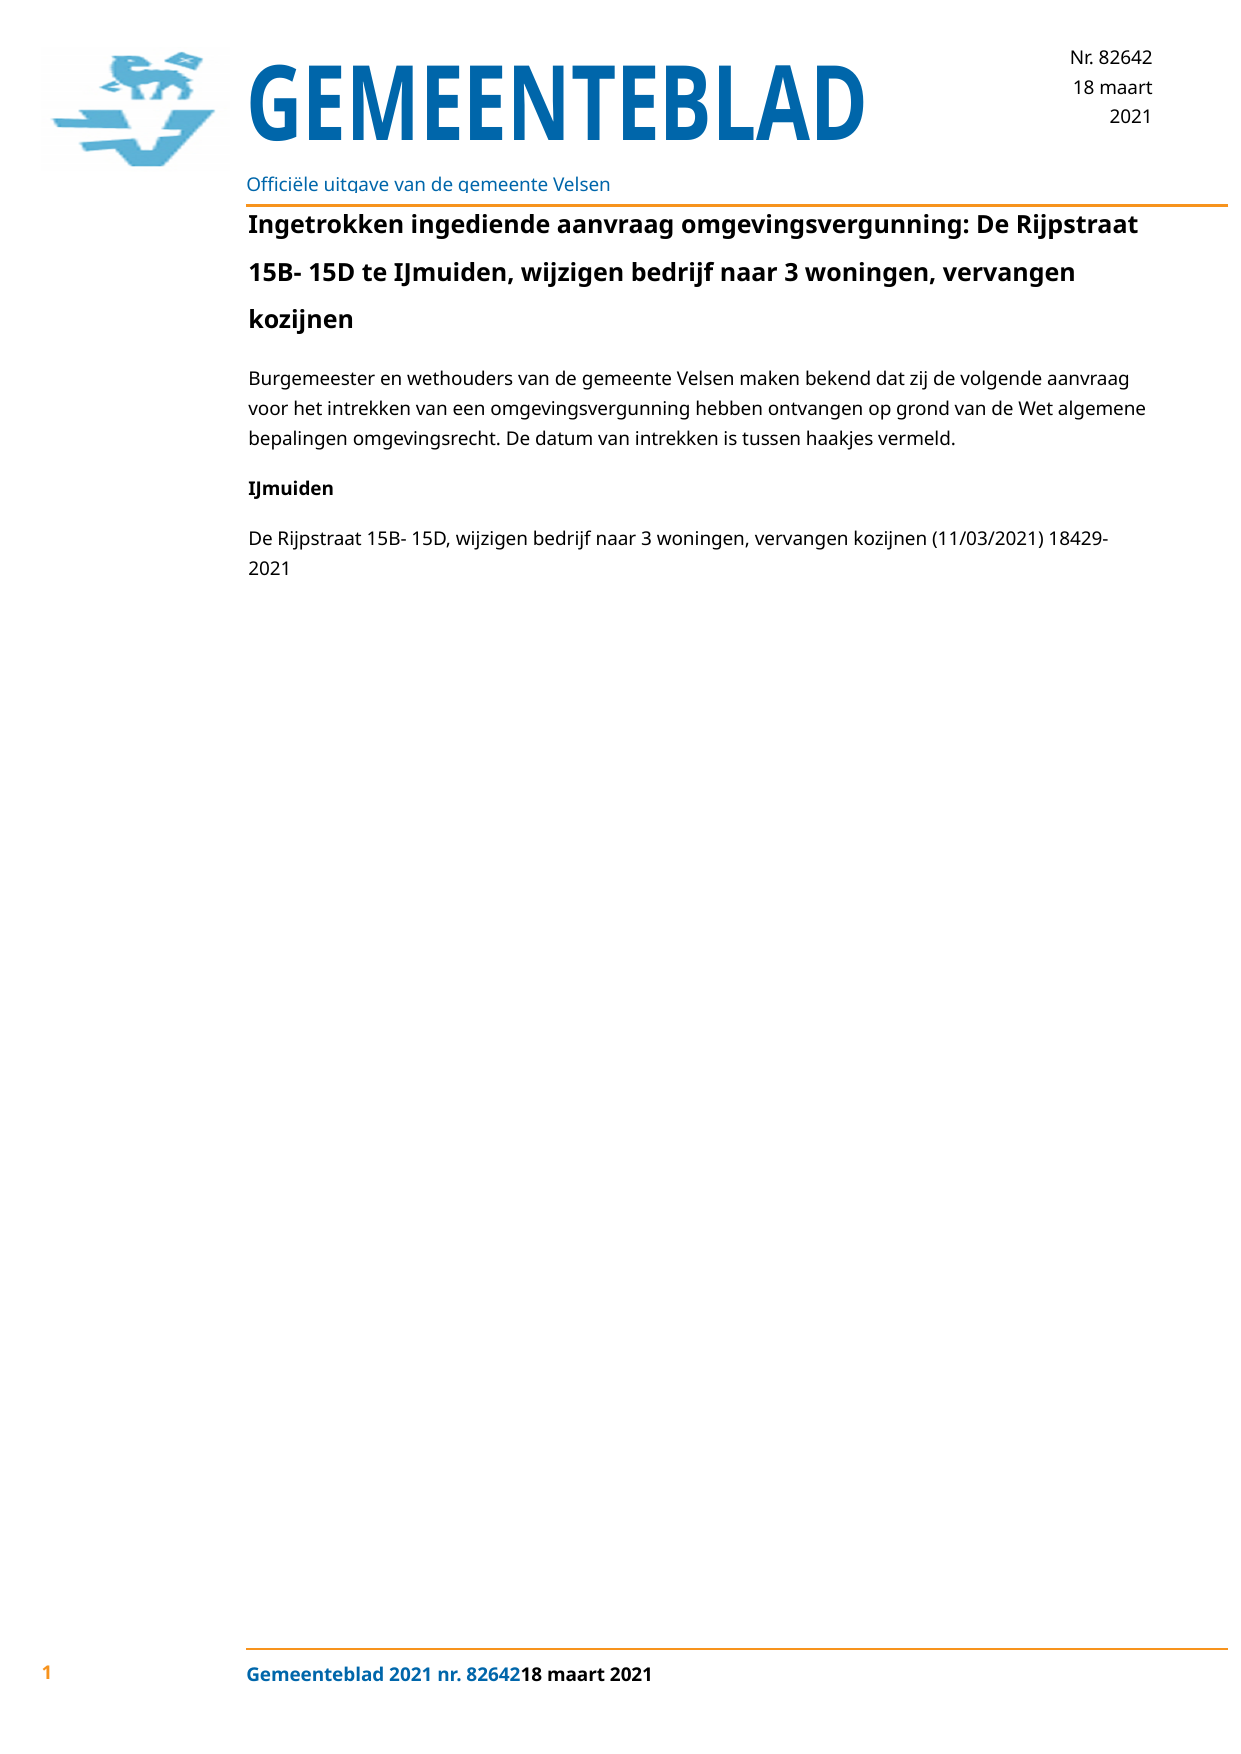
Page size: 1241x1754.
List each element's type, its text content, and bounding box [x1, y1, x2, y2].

text Burgemeester en wethouders van de gemeente Velsen maken bekend dat zij de volgende aanvraag voor het intrekken van een omgevingsvergunning hebben ontvangen op grond van de Wet algemene bepalingen omgevingsrecht. De datum van intrekken is tussen haakjes vermeld. [248, 366, 1152, 450]
text IJmuiden [248, 475, 1152, 501]
text Ingetrokken ingediende aanvraag omgevingsvergunning: De Rijpstraat 15B- 15D te IJmuiden, wijzigen bedrijf naar 3 woningen, vervangen kozijnen [248, 207, 1152, 336]
picture [41, 47, 231, 172]
text De Rijpstraat 15B- 15D, wijzigen bedrijf naar 3 woningen, vervangen kozijnen (11/03/2021) 18429-2021 [248, 526, 1152, 581]
